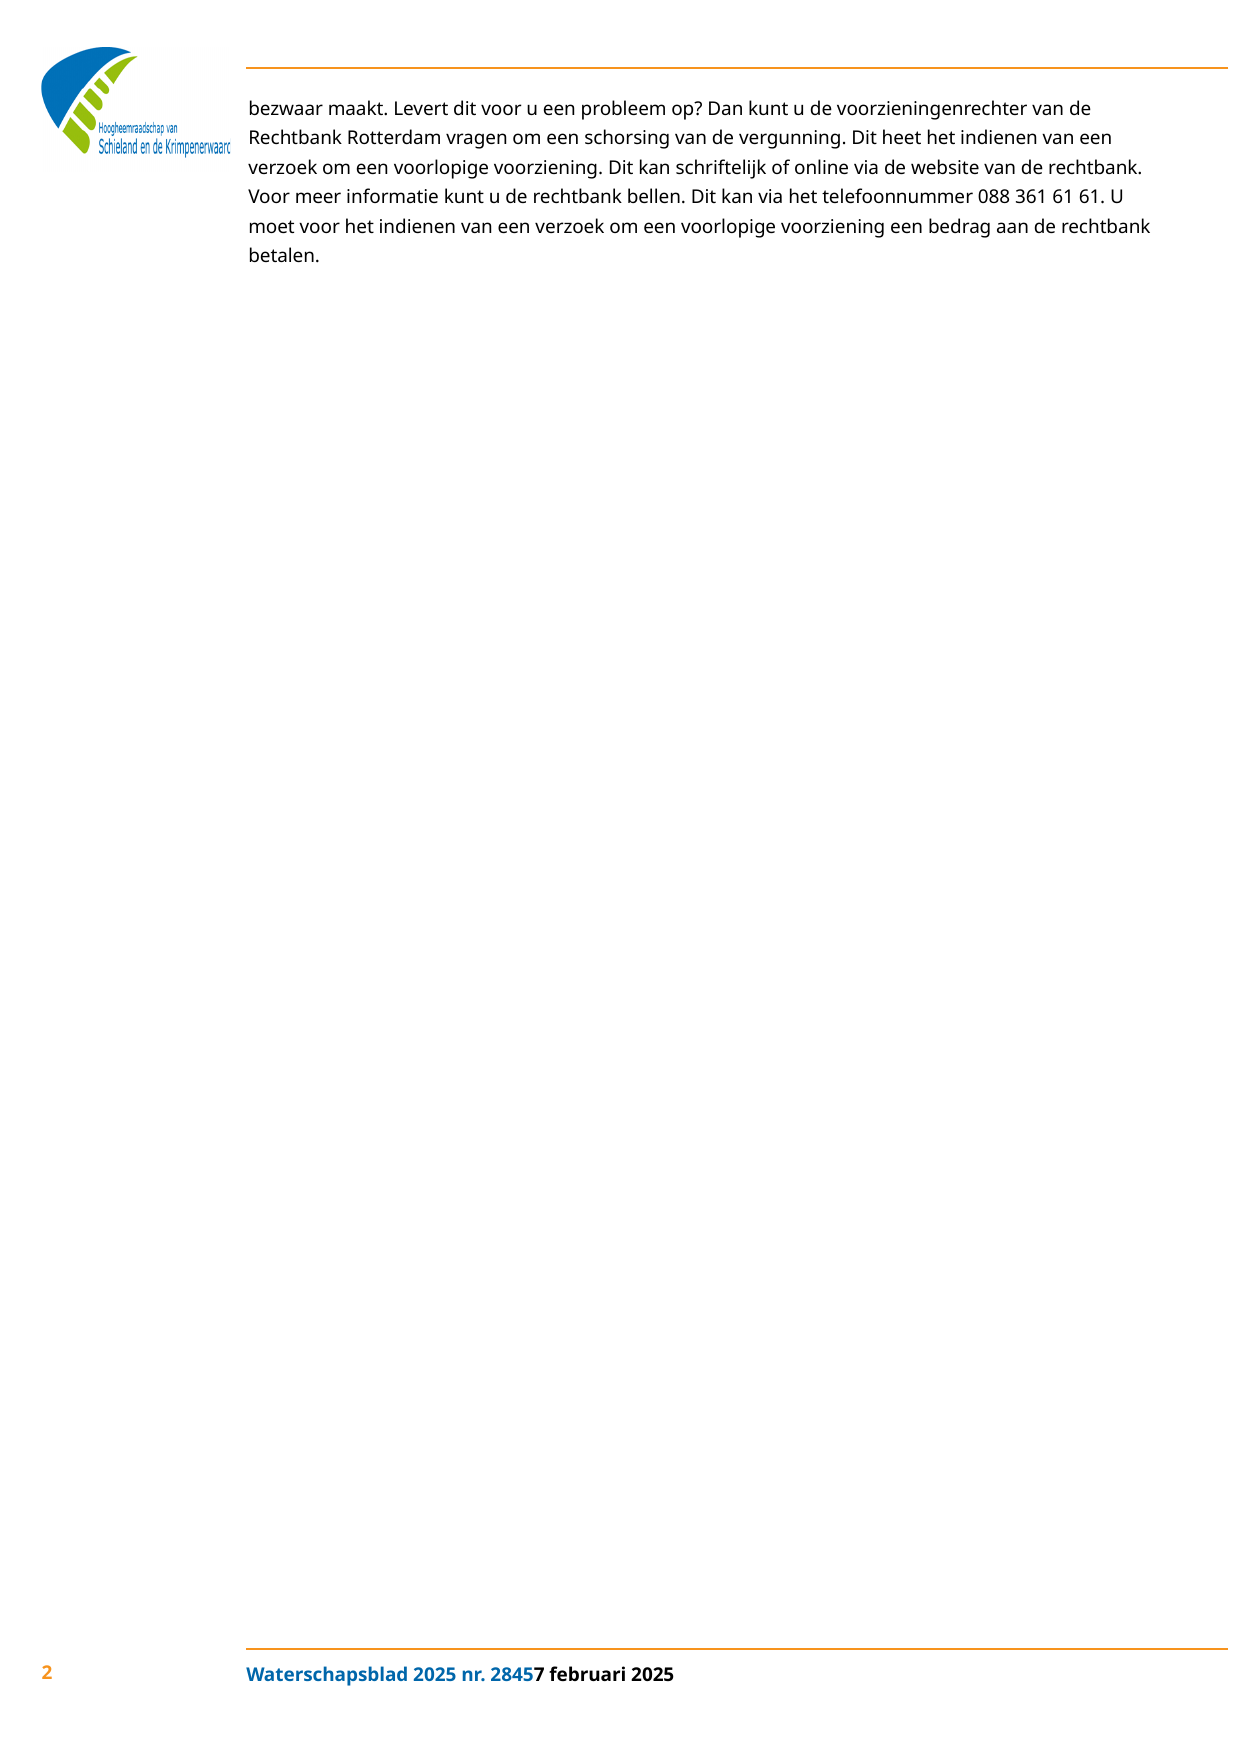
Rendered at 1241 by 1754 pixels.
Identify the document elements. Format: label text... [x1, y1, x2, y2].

picture [41, 47, 231, 172]
text bezwaar maakt. Levert dit voor u een probleem op? Dan kunt u de voorzieningenrechter van de Rechtbank Rotterdam vragen om een schorsing van de vergunning. Dit heet het indienen van een verzoek om een voorlopige voorziening. Dit kan schriftelijk of online via de website van de rechtbank. Voor meer informatie kunt u de rechtbank bellen. Dit kan via het telefoonnummer 088 361 61 61. U moet voor het indienen van een verzoek om een voorlopige voorziening een bedrag aan de rechtbank betalen. [248, 95, 1152, 268]
